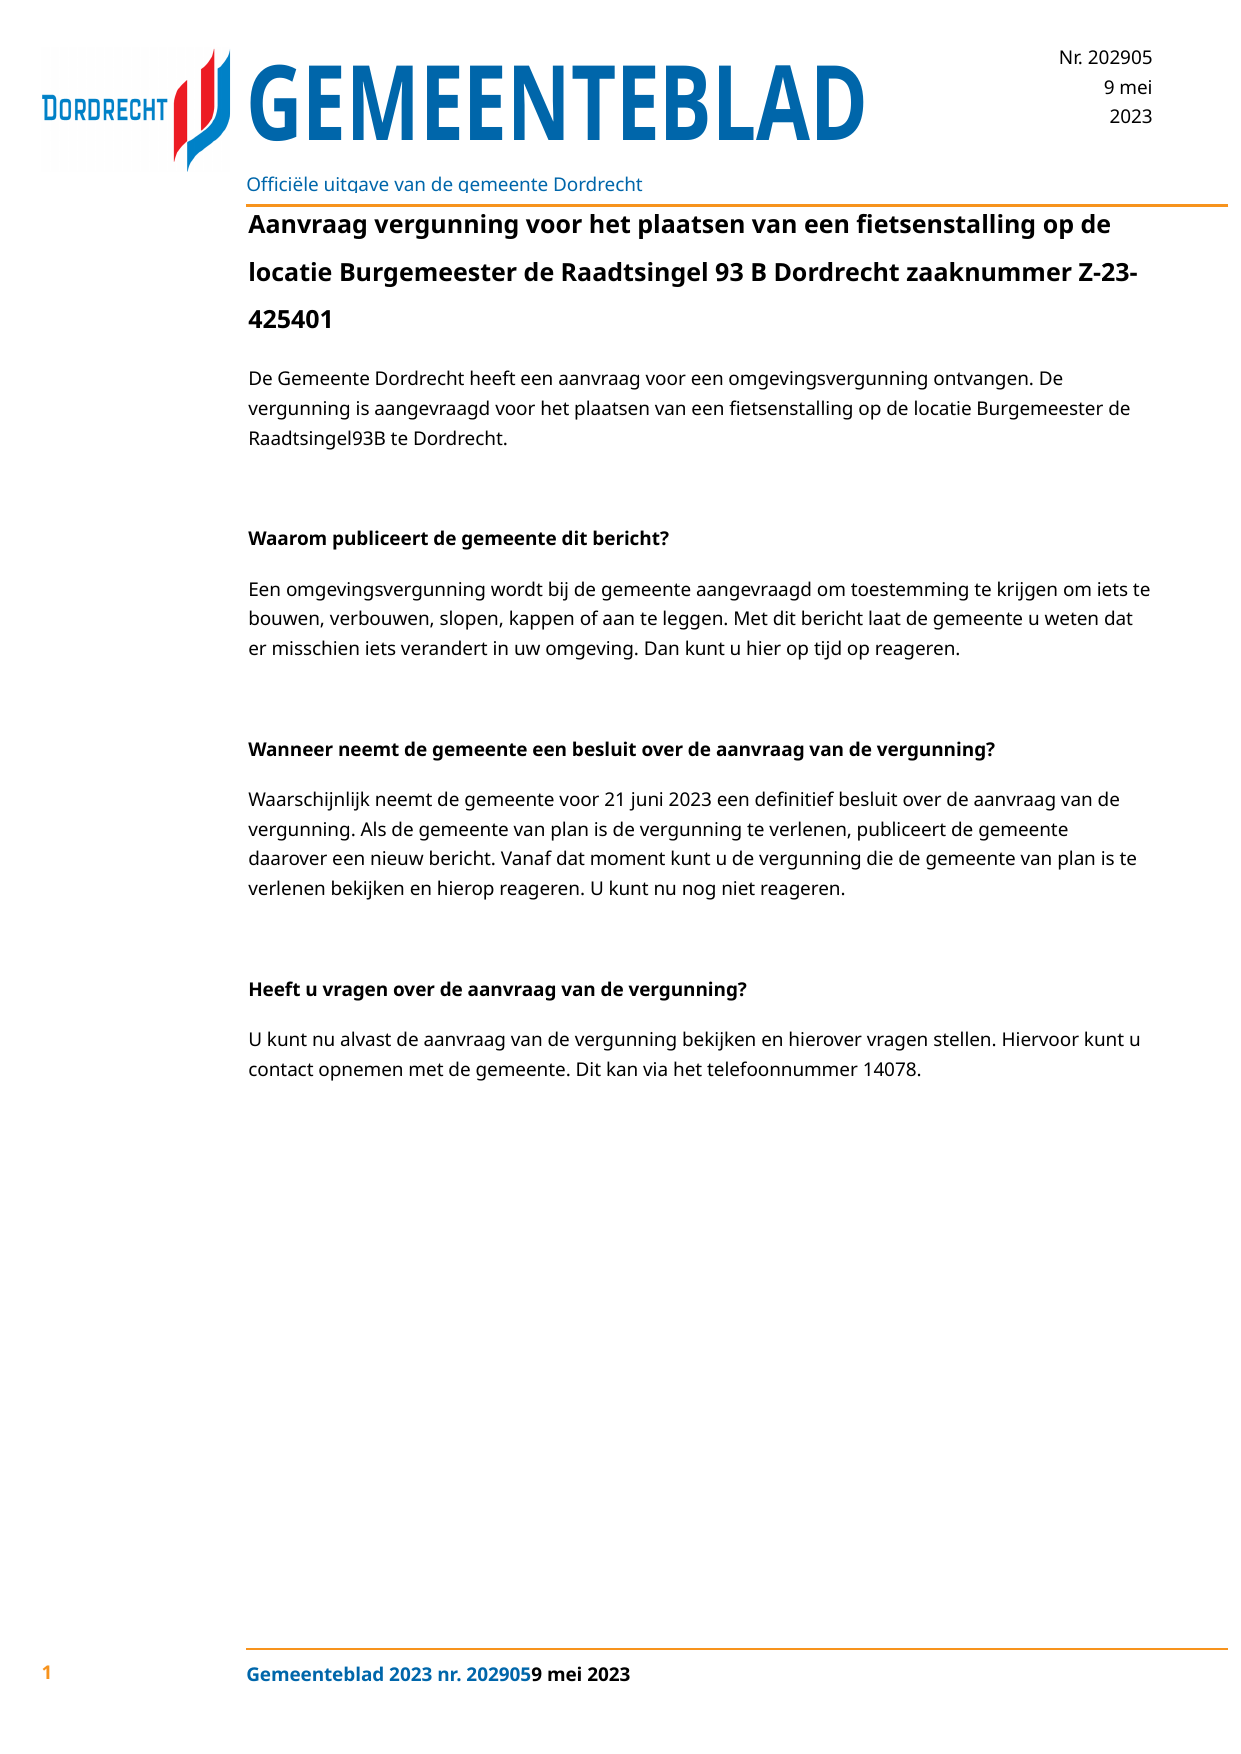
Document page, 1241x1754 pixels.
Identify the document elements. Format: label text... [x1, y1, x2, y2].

text De Gemeente Dordrecht heeft een aanvraag voor een omgevingsvergunning ontvangen. De vergunning is aangevraagd voor het plaatsen van een fietsenstalling op de locatie Burgemeester de Raadtsingel93B te Dordrecht. [248, 366, 1152, 450]
text Waarschijnlijk neemt de gemeente voor 21 juni 2023 een definitief besluit over de aanvraag van de vergunning. Als de gemeente van plan is de vergunning te verlenen, publiceert de gemeente daarover een nieuw bericht. Vanaf dat moment kunt u de vergunning die de gemeente van plan is te verlenen bekijken en hierop reageren. U kunt nu nog niet reageren. [248, 786, 1152, 901]
text Heeft u vragen over de aanvraag van de vergunning? [248, 976, 1152, 1002]
text U kunt nu alvast de aanvraag van de vergunning bekijken en hierover vragen stellen. Hiervoor kunt u contact opnemen met de gemeente. Dit kan via het telefoonnummer 14078. [248, 1026, 1152, 1082]
text Een omgevingsvergunning wordt bij de gemeente aangevraagd om toestemming te krijgen om iets te bouwen, verbouwen, slopen, kappen of aan te leggen. Met dit bericht laat de gemeente u weten dat er misschien iets verandert in uw omgeving. Dan kunt u hier op tijd op reageren. [248, 576, 1152, 661]
text Waarom publiceert de gemeente dit bericht? [248, 526, 1152, 551]
text Aanvraag vergunning voor het plaatsen van een fietsenstalling op de locatie Burgemeester de Raadtsingel 93 B Dordrecht zaaknummer Z-23-425401 [248, 207, 1152, 336]
picture [41, 47, 231, 172]
text Wanneer neemt de gemeente een besluit over de aanvraag van de vergunning? [248, 736, 1152, 762]
